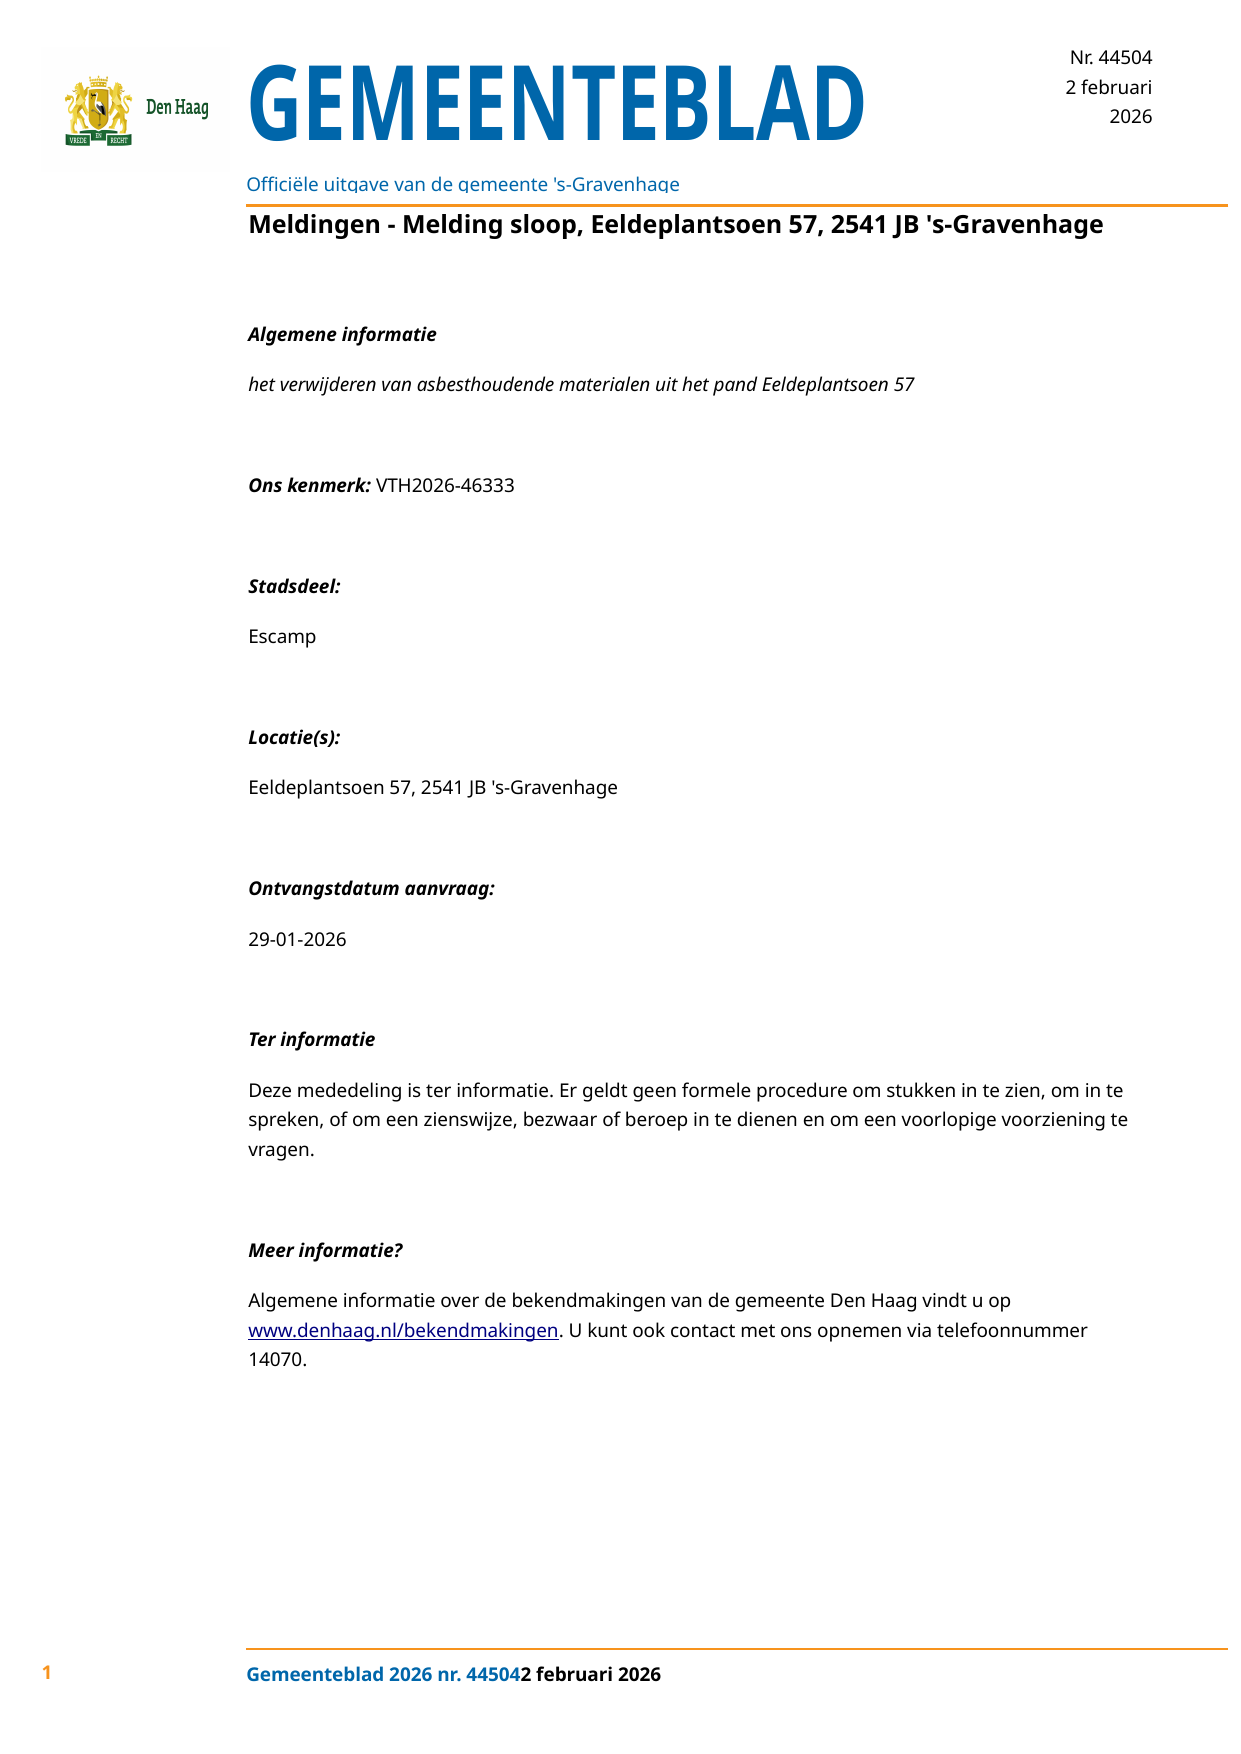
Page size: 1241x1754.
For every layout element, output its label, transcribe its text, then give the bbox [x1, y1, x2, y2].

text Ons kenmerk: VTH2026-46333 [248, 472, 1152, 498]
text Deze mededeling is ter informatie. Er geldt geen formele procedure om stukken in te zien, om in te spreken, of om een zienswijze, bezwaar of beroep in te dienen en om een voorlopige voorziening te vragen. [248, 1077, 1152, 1162]
text Escamp [248, 623, 1152, 649]
text Algemene informatie [248, 321, 1152, 346]
picture [41, 47, 231, 172]
text Algemene informatie over de bekendmakingen van de gemeente Den Haag vindt u op www.denhaag.nl/bekendmakingen. U kunt ook contact met ons opnemen via telefoonnummer 14070. [248, 1287, 1152, 1372]
text het verwijderen van asbesthoudende materialen uit het pand Eeldeplantsoen 57 [248, 371, 1152, 397]
text Meer informatie? [248, 1237, 1152, 1263]
text Locatie(s): [248, 724, 1152, 750]
text Ter informatie [248, 1027, 1152, 1052]
text Eeldeplantsoen 57, 2541 JB 's-Gravenhage [248, 774, 1152, 800]
text Stadsdeel: [248, 573, 1152, 598]
text Meldingen - Melding sloop, Eeldeplantsoen 57, 2541 JB 's-Gravenhage [248, 207, 1152, 241]
text Ontvangstdatum aanvraag: [248, 875, 1152, 901]
text 29-01-2026 [248, 926, 1152, 951]
